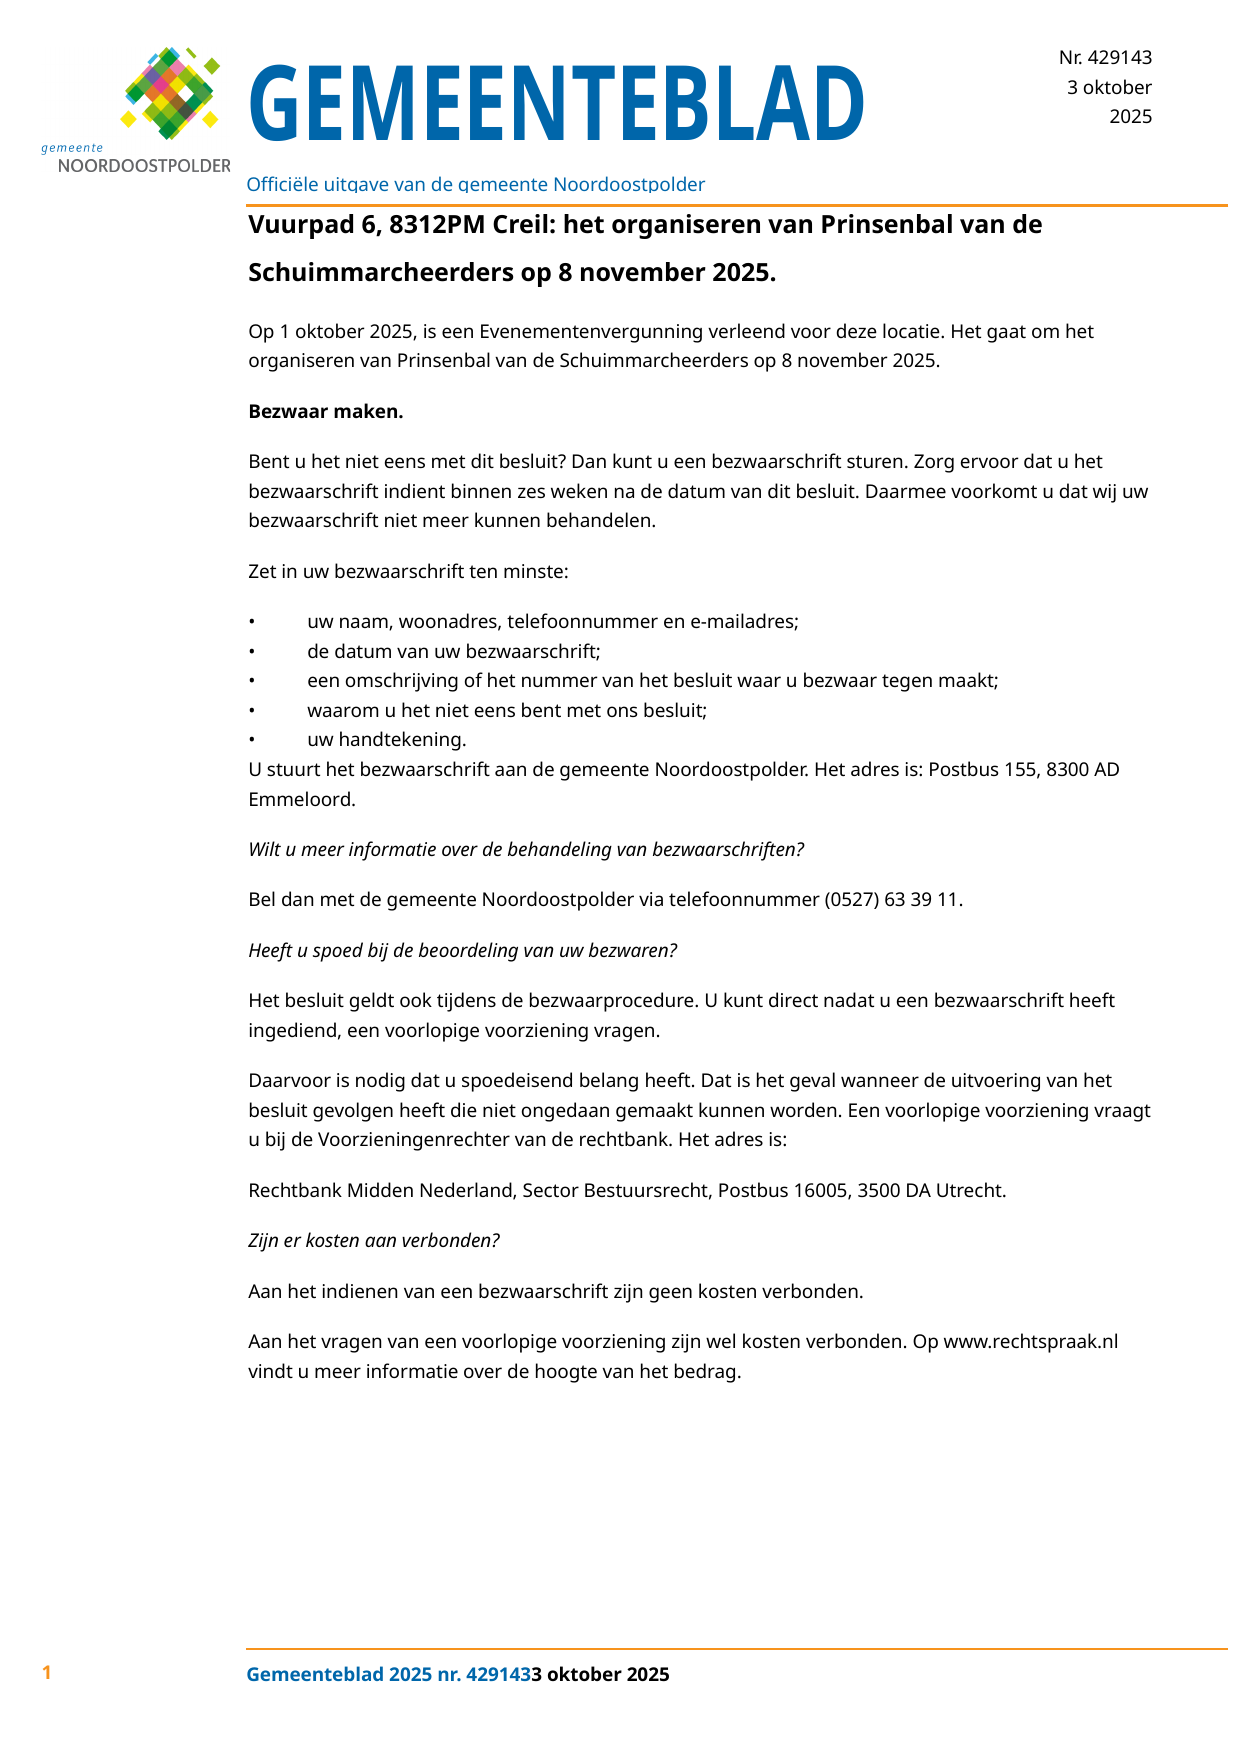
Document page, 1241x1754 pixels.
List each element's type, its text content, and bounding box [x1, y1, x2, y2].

text Zijn er kosten aan verbonden? [248, 1227, 1152, 1253]
text U stuurt het bezwaarschrift aan de gemeente Noordoostpolder. Het adres is: Postbus 155, 8300 AD Emmeloord. [248, 756, 1152, 812]
text Heeft u spoed bij de beoordeling van uw bezwaren? [248, 937, 1152, 963]
text Bent u het niet eens met dit besluit? Dan kunt u een bezwaarschrift sturen. Zorg ervoor dat u het bezwaarschrift indient binnen zes weken na de datum van dit besluit. Daarmee voorkomt u dat wij uw bezwaarschrift niet meer kunnen behandelen. [248, 448, 1152, 533]
text Op 1 oktober 2025, is een Evenementenvergunning verleend voor deze locatie. Het gaat om het organiseren van Prinsenbal van de Schuimmarcheerders op 8 november 2025. [248, 318, 1152, 373]
text Aan het indienen van een bezwaarschrift zijn geen kosten verbonden. [248, 1278, 1152, 1304]
text Aan het vragen van een voorlopige voorziening zijn wel kosten verbonden. Op www.rechtspraak.nl vindt u meer informatie over de hoogte van het bedrag. [248, 1328, 1152, 1384]
text Rechtbank Midden Nederland, Sector Bestuursrecht, Postbus 16005, 3500 DA Utrecht. [248, 1177, 1152, 1203]
text Wilt u meer informatie over de behandeling van bezwaarschriften? [248, 836, 1152, 862]
text Bel dan met de gemeente Noordoostpolder via telefoonnummer (0527) 63 39 11. [248, 887, 1152, 912]
text Het besluit geldt ook tijdens de bezwaarprocedure. U kunt direct nadat u een bezwaarschrift heeft ingediend, een voorlopige voorziening vragen. [248, 987, 1152, 1043]
text Bezwaar maken. [248, 398, 1152, 424]
list uw naam, woonadres, telefoonnummer en e-mailadres; [248, 608, 1152, 634]
text Vuurpad 6, 8312PM Creil: het organiseren van Prinsenbal van de Schuimmarcheerders op 8 november 2025. [248, 207, 1152, 288]
text Zet in uw bezwaarschrift ten minste: [248, 558, 1152, 584]
list de datum van uw bezwaarschrift; [248, 638, 1152, 664]
list waarom u het niet eens bent met ons besluit; [248, 697, 1152, 723]
list een omschrijving of het nummer van het besluit waar u bezwaar tegen maakt; [248, 667, 1152, 693]
picture [41, 47, 231, 172]
list uw handtekening. [248, 727, 1152, 752]
text Daarvoor is nodig dat u spoedeisend belang heeft. Dat is het geval wanneer de uitvoering van het besluit gevolgen heeft die niet ongedaan gemaakt kunnen worden. Een voorlopige voorziening vraagt u bij de Voorzieningenrechter van de rechtbank. Het adres is: [248, 1067, 1152, 1152]
